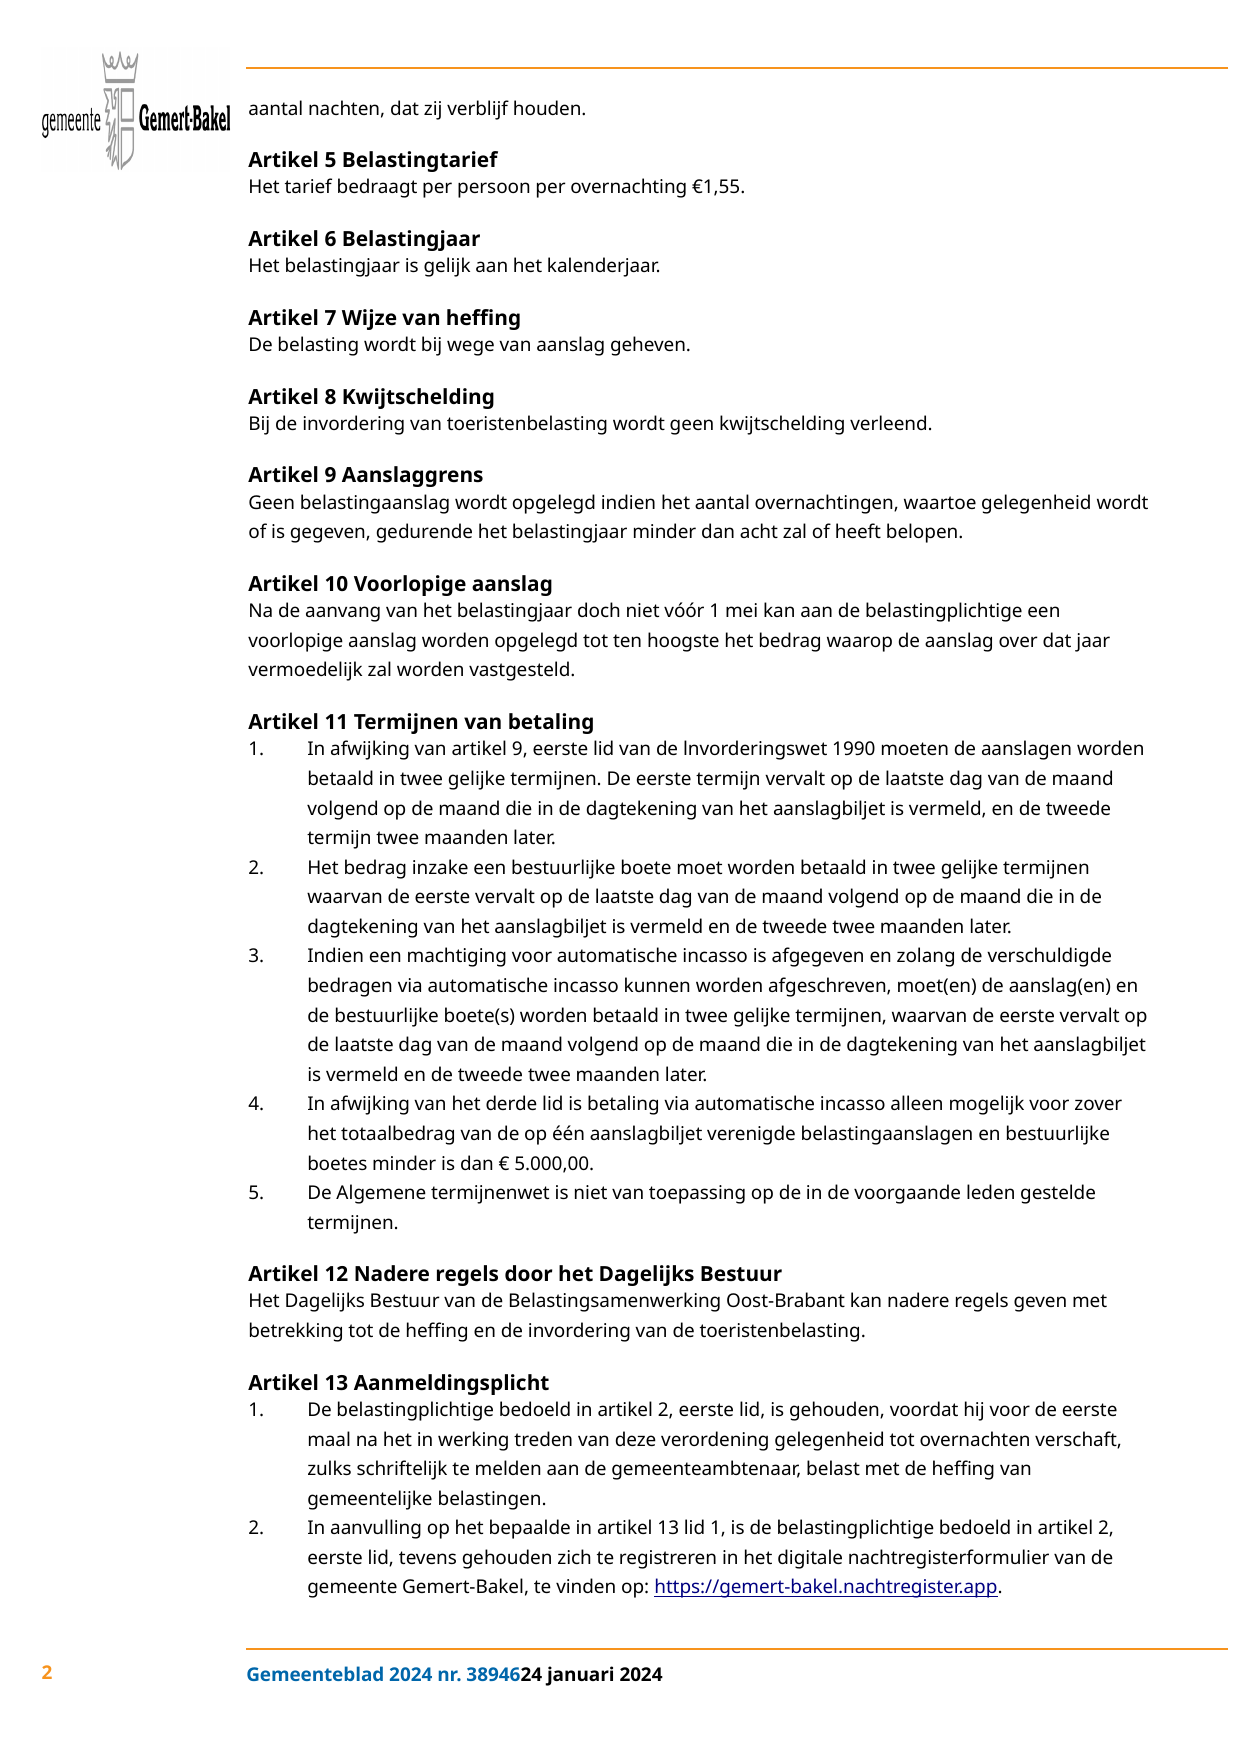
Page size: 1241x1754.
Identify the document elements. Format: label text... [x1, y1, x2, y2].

list De belastingplichtige bedoeld in artikel 2, eerste lid, is gehouden, voordat hij voor de eerste maal na het in werking treden van deze verordening gelegenheid tot overnachten verschaft, zulks schriftelijk te melden aan de gemeenteambtenaar, belast met de heffing van gemeentelijke belastingen. [248, 1396, 1152, 1511]
picture [41, 47, 231, 172]
text aantal nachten, dat zij verblijf houden. [248, 95, 1152, 121]
text Het Dagelijks Bestuur van de Belastingsamenwerking Oost-Brabant kan nadere regels geven met betrekking tot de heffing en de invordering van de toeristenbelasting. [248, 1288, 1152, 1343]
list Indien een machtiging voor automatische incasso is afgegeven en zolang de verschuldigde bedragen via automatische incasso kunnen worden afgeschreven, moet(en) de aanslag(en) en de bestuurlijke boete(s) worden betaald in twee gelijke termijnen, waarvan de eerste vervalt op de laatste dag van de maand volgend op de maand die in de dagtekening van het aanslagbiljet is vermeld en de tweede twee maanden later. [248, 943, 1152, 1087]
text Artikel 8 Kwijtschelding [248, 382, 1152, 410]
text Artikel 9 Aanslaggrens [248, 461, 1152, 489]
text Geen belastingaanslag wordt opgelegd indien het aantal overnachtingen, waartoe gelegenheid wordt of is gegeven, gedurende het belastingjaar minder dan acht zal of heeft belopen. [248, 489, 1152, 544]
list In aanvulling op het bepaalde in artikel 13 lid 1, is de belastingplichtige bedoeld in artikel 2, eerste lid, tevens gehouden zich te registreren in het digitale nachtregisterformulier van de gemeente Gemert-Bakel, te vinden op: https://gemert-bakel.nachtregister.app. [248, 1514, 1152, 1599]
text Artikel 7 Wijze van heffing [248, 303, 1152, 331]
text Artikel 13 Aanmeldingsplicht [248, 1368, 1152, 1396]
text Artikel 5 Belastingtarief [248, 145, 1152, 174]
text Artikel 12 Nadere regels door het Dagelijks Bestuur [248, 1259, 1152, 1288]
text Artikel 11 Termijnen van betaling [248, 707, 1152, 736]
list De Algemene termijnenwet is niet van toepassing op de in de voorgaande leden gestelde termijnen. [248, 1179, 1152, 1234]
text Artikel 10 Voorlopige aanslag [248, 569, 1152, 597]
list Het bedrag inzake een bestuurlijke boete moet worden betaald in twee gelijke termijnen waarvan de eerste vervalt op de laatste dag van de maand volgend op de maand die in de dagtekening van het aanslagbiljet is vermeld en de tweede twee maanden later. [248, 854, 1152, 939]
text Na de aanvang van het belastingjaar doch niet vóór 1 mei kan aan de belastingplichtige een voorlopige aanslag worden opgelegd tot ten hoogste het bedrag waarop de aanslag over dat jaar vermoedelijk zal worden vastgesteld. [248, 597, 1152, 682]
text Artikel 6 Belastingjaar [248, 224, 1152, 252]
text Bij de invordering van toeristenbelasting wordt geen kwijtschelding verleend. [248, 410, 1152, 436]
text Het belastingjaar is gelijk aan het kalenderjaar. [248, 252, 1152, 278]
list In afwijking van het derde lid is betaling via automatische incasso alleen mogelijk voor zover het totaalbedrag van de op één aanslagbiljet verenigde belastingaanslagen en bestuurlijke boetes minder is dan € 5.000,00. [248, 1091, 1152, 1175]
text Het tarief bedraagt per persoon per overnachting €1,55. [248, 174, 1152, 199]
text De belasting wordt bij wege van aanslag geheven. [248, 331, 1152, 357]
list In afwijking van artikel 9, eerste lid van de lnvorderingswet 1990 moeten de aanslagen worden betaald in twee gelijke termijnen. De eerste termijn vervalt op de laatste dag van de maand volgend op de maand die in de dagtekening van het aanslagbiljet is vermeld, en de tweede termijn twee maanden later. [248, 736, 1152, 850]
